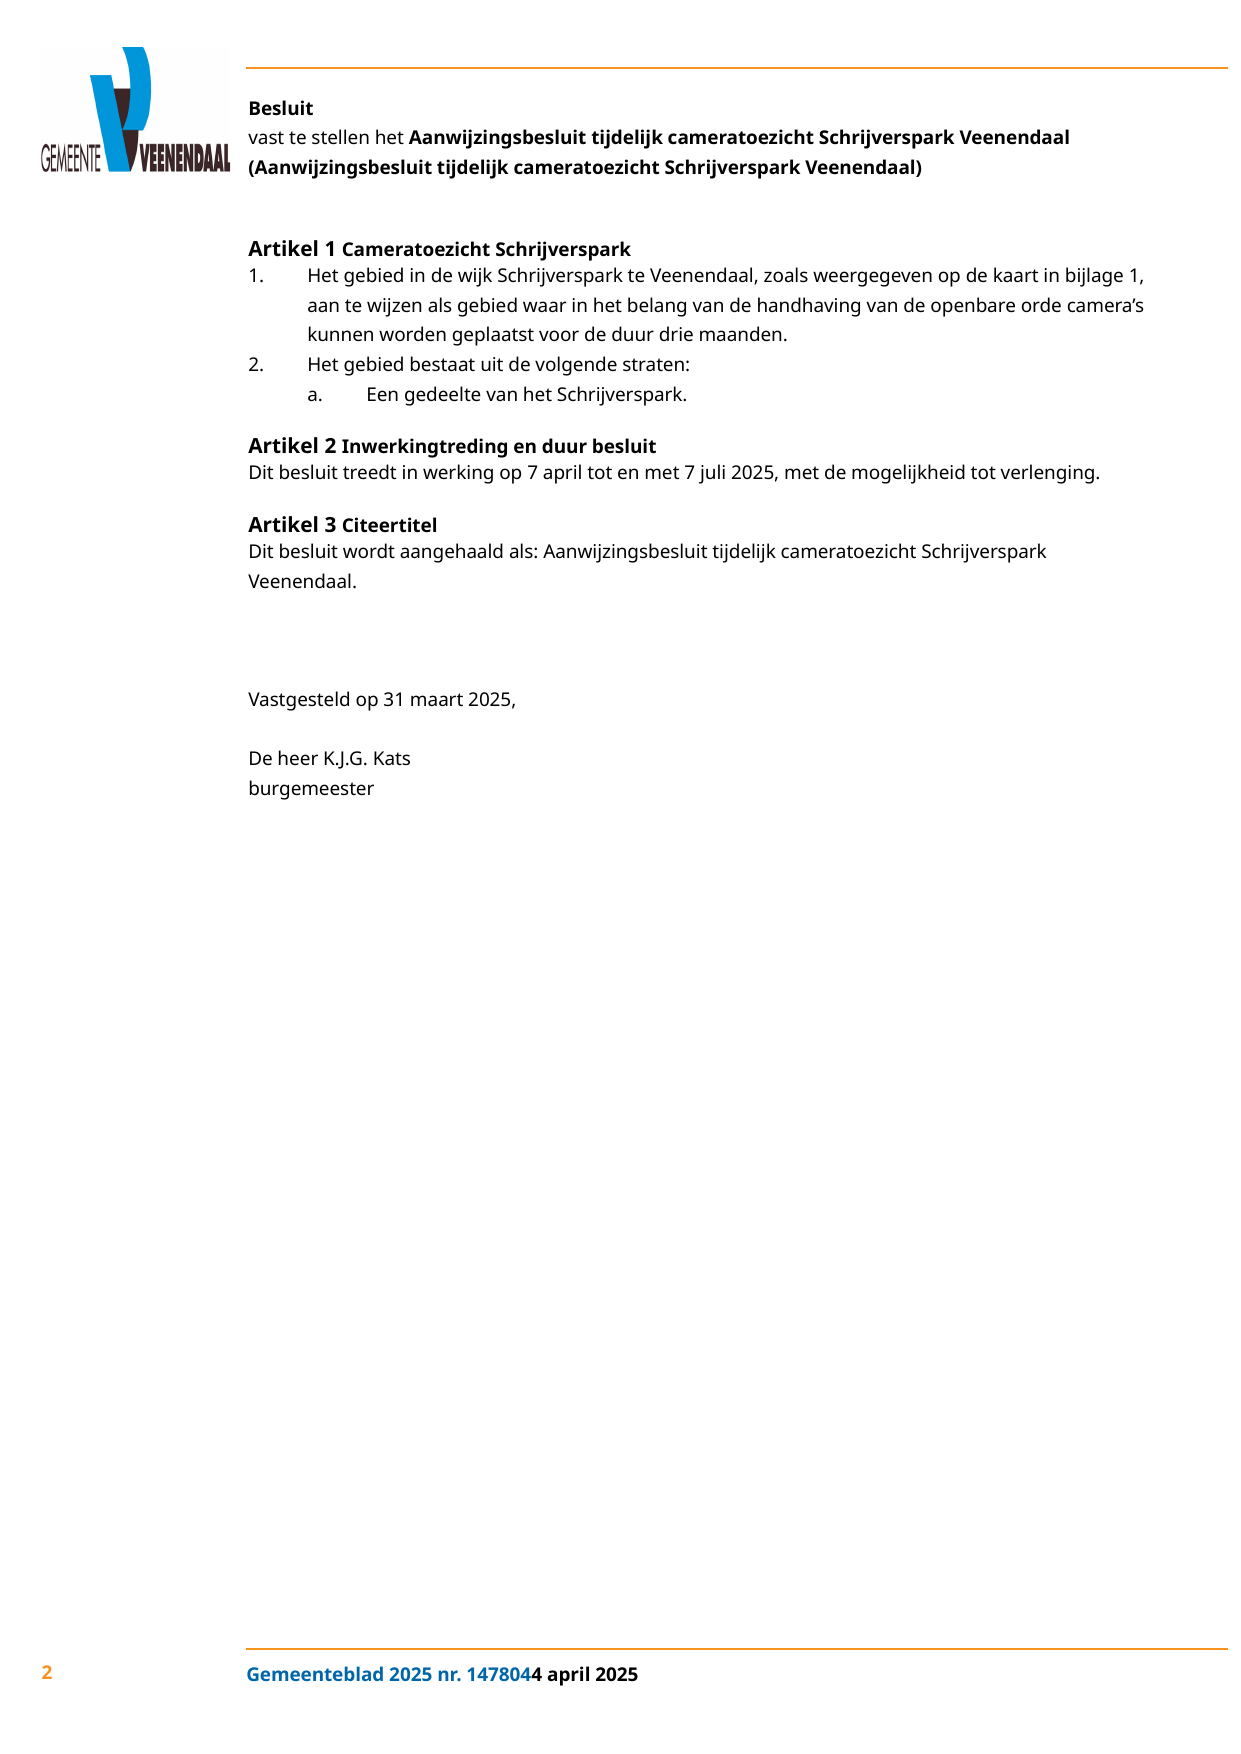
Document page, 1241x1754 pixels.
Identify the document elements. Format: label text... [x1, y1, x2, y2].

list Het gebied bestaat uit de volgende straten: [248, 351, 1152, 377]
text De heer K.J.G. Kats [248, 746, 1152, 771]
text Artikel 3 Citeertitel [248, 510, 1152, 538]
list Het gebied in de wijk Schrijverspark te Veenendaal, zoals weergegeven op de kaart in bijlage 1, aan te wijzen als gebied waar in het belang van de handhaving van de openbare orde camera’s kunnen worden geplaatst voor de duur drie maanden. [248, 262, 1152, 347]
text Dit besluit wordt aangehaald als: Aanwijzingsbesluit tijdelijk cameratoezicht Schrijverspark Veenendaal. [248, 538, 1152, 594]
text Besluit [248, 95, 1152, 121]
text vast te stellen het Aanwijzingsbesluit tijdelijk cameratoezicht Schrijverspark Veenendaal (Aanwijzingsbesluit tijdelijk cameratoezicht Schrijverspark Veenendaal) [248, 124, 1152, 180]
text Vastgesteld op 31 maart 2025, [248, 686, 1152, 712]
picture [123, 47, 231, 172]
list Een gedeelte van het Schrijverspark. [307, 381, 1152, 406]
text burgemeester [248, 775, 1152, 801]
text Artikel 2 Inwerkingtreding en duur besluit [248, 431, 1152, 459]
picture [41, 47, 130, 172]
text Artikel 1 Cameratoezicht Schrijverspark [248, 234, 1152, 262]
text Dit besluit treedt in werking op 7 april tot en met 7 juli 2025, met de mogelijkheid tot verlenging. [248, 459, 1152, 485]
